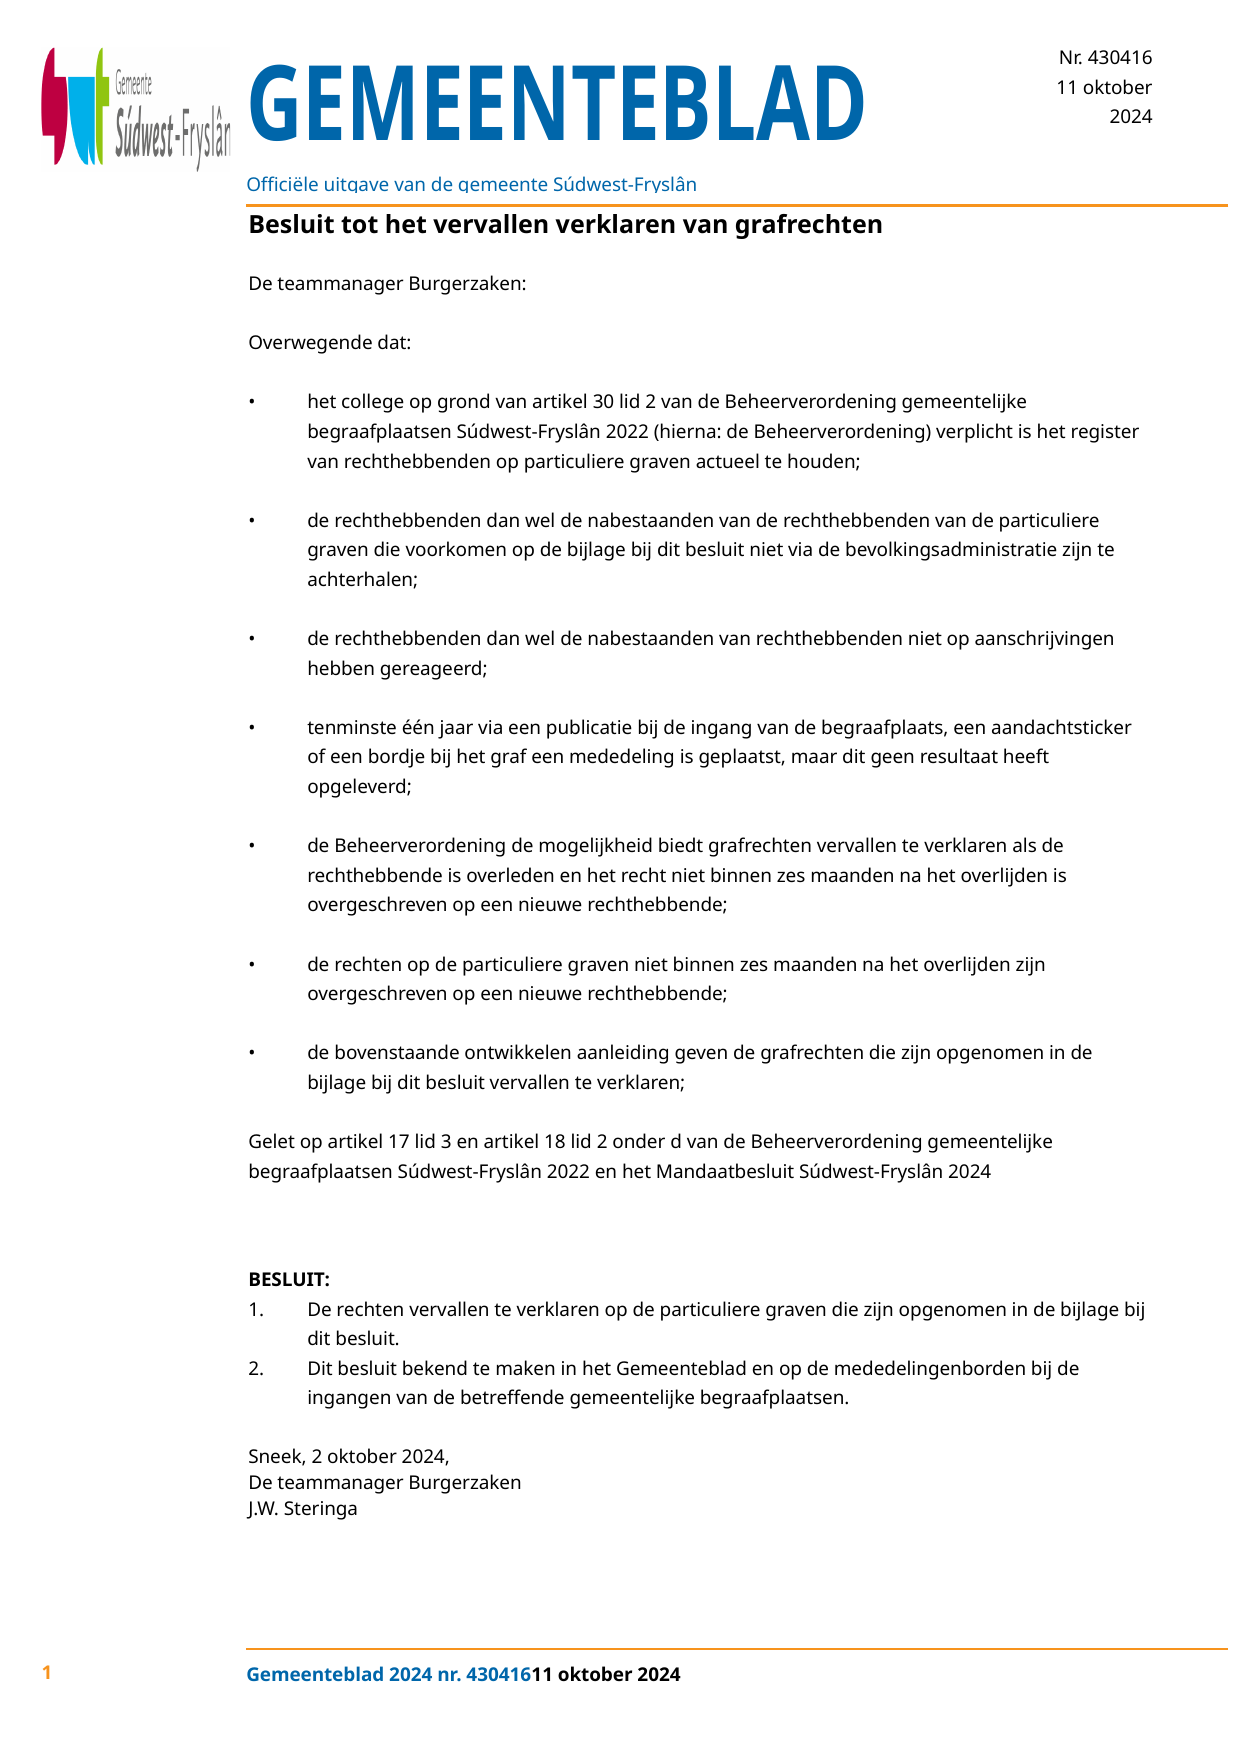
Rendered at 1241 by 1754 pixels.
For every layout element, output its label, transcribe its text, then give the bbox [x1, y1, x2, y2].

list de Beheerverordening de mogelijkheid biedt grafrechten vervallen te verklaren als de rechthebbende is overleden en het recht niet binnen zes maanden na het overlijden is overgeschreven op een nieuwe rechthebbende; [248, 832, 1152, 917]
list de bovenstaande ontwikkelen aanleiding geven de grafrechten die zijn opgenomen in de bijlage bij dit besluit vervallen te verklaren; [248, 1039, 1152, 1095]
list De rechten vervallen te verklaren op de particuliere graven die zijn opgenomen in de bijlage bij dit besluit. [248, 1296, 1152, 1351]
text Overwegende dat: [248, 329, 1152, 355]
text De teammanager Burgerzaken [248, 1469, 1152, 1495]
text Besluit tot het vervallen verklaren van grafrechten [248, 207, 1152, 241]
list tenminste één jaar via een publicatie bij de ingang van de begraafplaats, een aandachtsticker of een bordje bij het graf een mededeling is geplaatst, maar dit geen resultaat heeft opgeleverd; [248, 714, 1152, 799]
text BESLUIT: [248, 1266, 1152, 1292]
picture [41, 47, 231, 172]
list de rechthebbenden dan wel de nabestaanden van rechthebbenden niet op aanschrijvingen hebben gereageerd; [248, 625, 1152, 681]
text Gelet op artikel 17 lid 3 en artikel 18 lid 2 onder d van de Beheerverordening gemeentelijke begraafplaatsen Súdwest-Fryslân 2022 en het Mandaatbesluit Súdwest-Fryslân 2024 [248, 1128, 1152, 1183]
text J.W. Steringa [248, 1495, 1152, 1521]
list Dit besluit bekend te maken in het Gemeenteblad en op de mededelingenborden bij de ingangen van de betreffende gemeentelijke begraafplaatsen. [248, 1355, 1152, 1410]
list de rechten op de particuliere graven niet binnen zes maanden na het overlijden zijn overgeschreven op een nieuwe rechthebbende; [248, 951, 1152, 1006]
list de rechthebbenden dan wel de nabestaanden van de rechthebbenden van de particuliere graven die voorkomen op de bijlage bij dit besluit niet via de bevolkingsadministratie zijn te achterhalen; [248, 507, 1152, 592]
text De teammanager Burgerzaken: [248, 270, 1152, 296]
text Sneek, 2 oktober 2024, [248, 1444, 1152, 1469]
list het college op grond van artikel 30 lid 2 van de Beheerverordening gemeentelijke begraafplaatsen Súdwest-Fryslân 2022 (hierna: de Beheerverordening) verplicht is het register van rechthebbenden op particuliere graven actueel te houden; [248, 389, 1152, 473]
